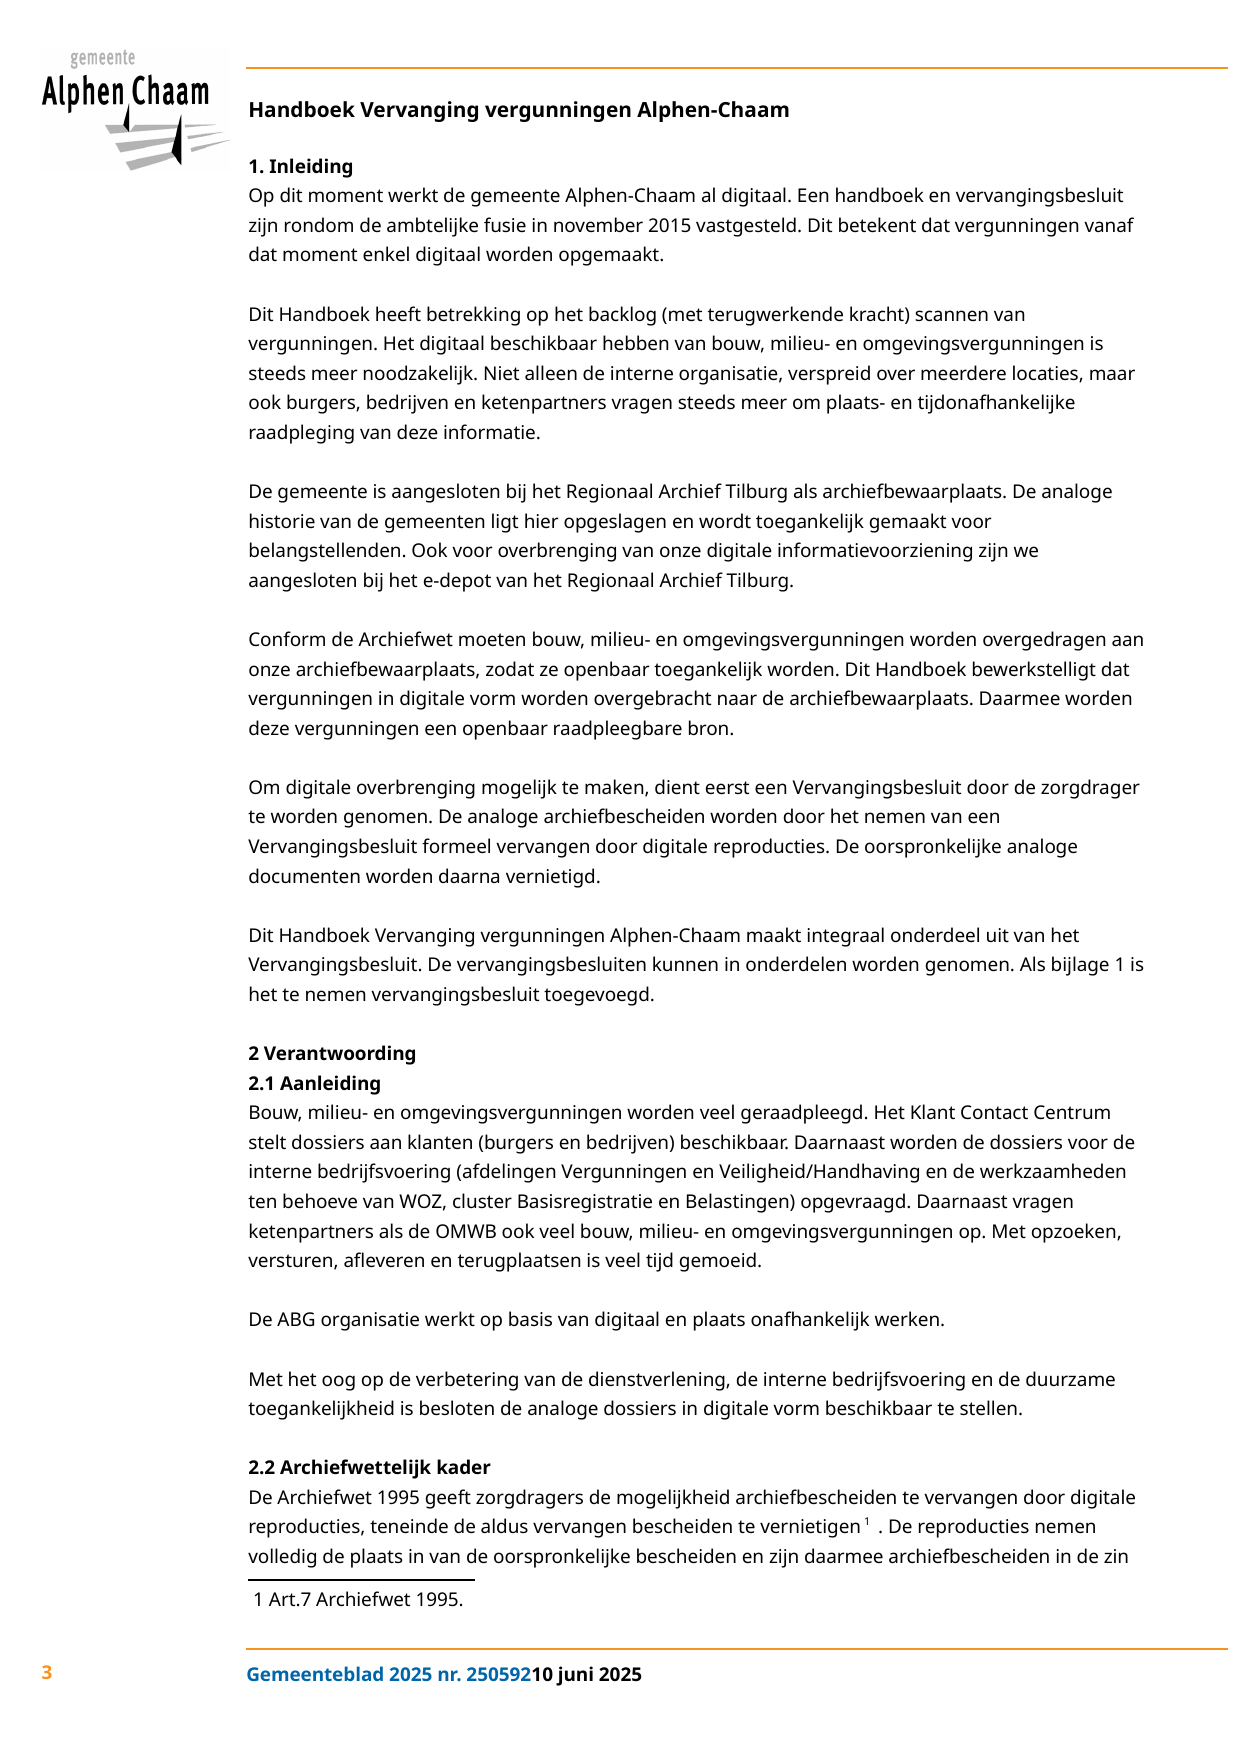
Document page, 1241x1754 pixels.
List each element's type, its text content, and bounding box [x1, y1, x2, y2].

text Dit Handboek Vervanging vergunningen Alphen-Chaam maakt integraal onderdeel uit van het Vervangingsbesluit. De vervangingsbesluiten kunnen in onderdelen worden genomen. Als bijlage 1 is het te nemen vervangingsbesluit toegevoegd. [248, 922, 1152, 1007]
picture [41, 47, 231, 172]
text Om digitale overbrenging mogelijk te maken, dient eerst een Vervangingsbesluit door de zorgdrager te worden genomen. De analoge archiefbescheiden worden door het nemen van een Vervangingsbesluit formeel vervangen door digitale reproducties. De oorspronkelijke analoge documenten worden daarna vernietigd. [248, 774, 1152, 889]
text Bouw, milieu- en omgevingsvergunningen worden veel geraadpleegd. Het Klant Contact Centrum stelt dossiers aan klanten (burgers en bedrijven) beschikbaar. Daarnaast worden de dossiers voor de interne bedrijfsvoering (afdelingen Vergunningen en Veiligheid/Handhaving en de werkzaamheden ten behoeve van WOZ, cluster Basisregistratie en Belastingen) opgevraagd. Daarnaast vragen ketenpartners als de OMWB ook veel bouw, milieu- en omgevingsvergunningen op. Met opzoeken, versturen, afleveren en terugplaatsen is veel tijd gemoeid. [248, 1099, 1152, 1273]
text 2.1 Aanleiding [248, 1070, 1152, 1096]
text Met het oog op de verbetering van de dienstverlening, de interne bedrijfsvoering en de duurzame toegankelijkheid is besloten de analoge dossiers in digitale vorm beschikbaar te stellen. [248, 1366, 1152, 1421]
text De gemeente is aangesloten bij het Regionaal Archief Tilburg als archiefbewaarplaats. De analoge historie van de gemeenten ligt hier opgeslagen en wordt toegankelijk gemaakt voor belangstellenden. Ook voor overbrenging van onze digitale informatievoorziening zijn we aangesloten bij het e-depot van het Regionaal Archief Tilburg. [248, 478, 1152, 593]
text 2 Verantwoording [248, 1040, 1152, 1066]
text Op dit moment werkt de gemeente Alphen-Chaam al digitaal. Een handboek en vervangingsbesluit zijn rondom de ambtelijke fusie in november 2015 vastgesteld. Dit betekent dat vergunningen vanaf dat moment enkel digitaal worden opgemaakt. [248, 182, 1152, 267]
text De Archiefwet 1995 geeft zorgdragers de mogelijkheid archiefbescheiden te vervangen door digitale reproducties, teneinde de aldus vervangen bescheiden te vernietigen . De reproducties nemen volledig de plaats in van de oorspronkelijke bescheiden en zijn daarmee archiefbescheiden in de zin [248, 1484, 1152, 1569]
text De ABG organisatie werkt op basis van digitaal en plaats onafhankelijk werken. [248, 1307, 1152, 1332]
text Art.7 Archiefwet 1995. [248, 1586, 1152, 1612]
text Dit Handboek heeft betrekking op het backlog (met terugwerkende kracht) scannen van vergunningen. Het digitaal beschikbaar hebben van bouw, milieu- en omgevingsvergunningen is steeds meer noodzakelijk. Niet alleen de interne organisatie, verspreid over meerdere locaties, maar ook burgers, bedrijven en ketenpartners vragen steeds meer om plaats- en tijdonafhankelijke raadpleging van deze informatie. [248, 301, 1152, 445]
text Handboek Vervanging vergunningen Alphen-Chaam [248, 95, 1152, 123]
text 1. Inleiding [248, 153, 1152, 179]
text Conform de Archiefwet moeten bouw, milieu- en omgevingsvergunningen worden overgedragen aan onze archiefbewaarplaats, zodat ze openbaar toegankelijk worden. Dit Handboek bewerkstelligt dat vergunningen in digitale vorm worden overgebracht naar de archiefbewaarplaats. Daarmee worden deze vergunningen een openbaar raadpleegbare bron. [248, 626, 1152, 741]
text 2.2 Archiefwettelijk kader [248, 1454, 1152, 1480]
